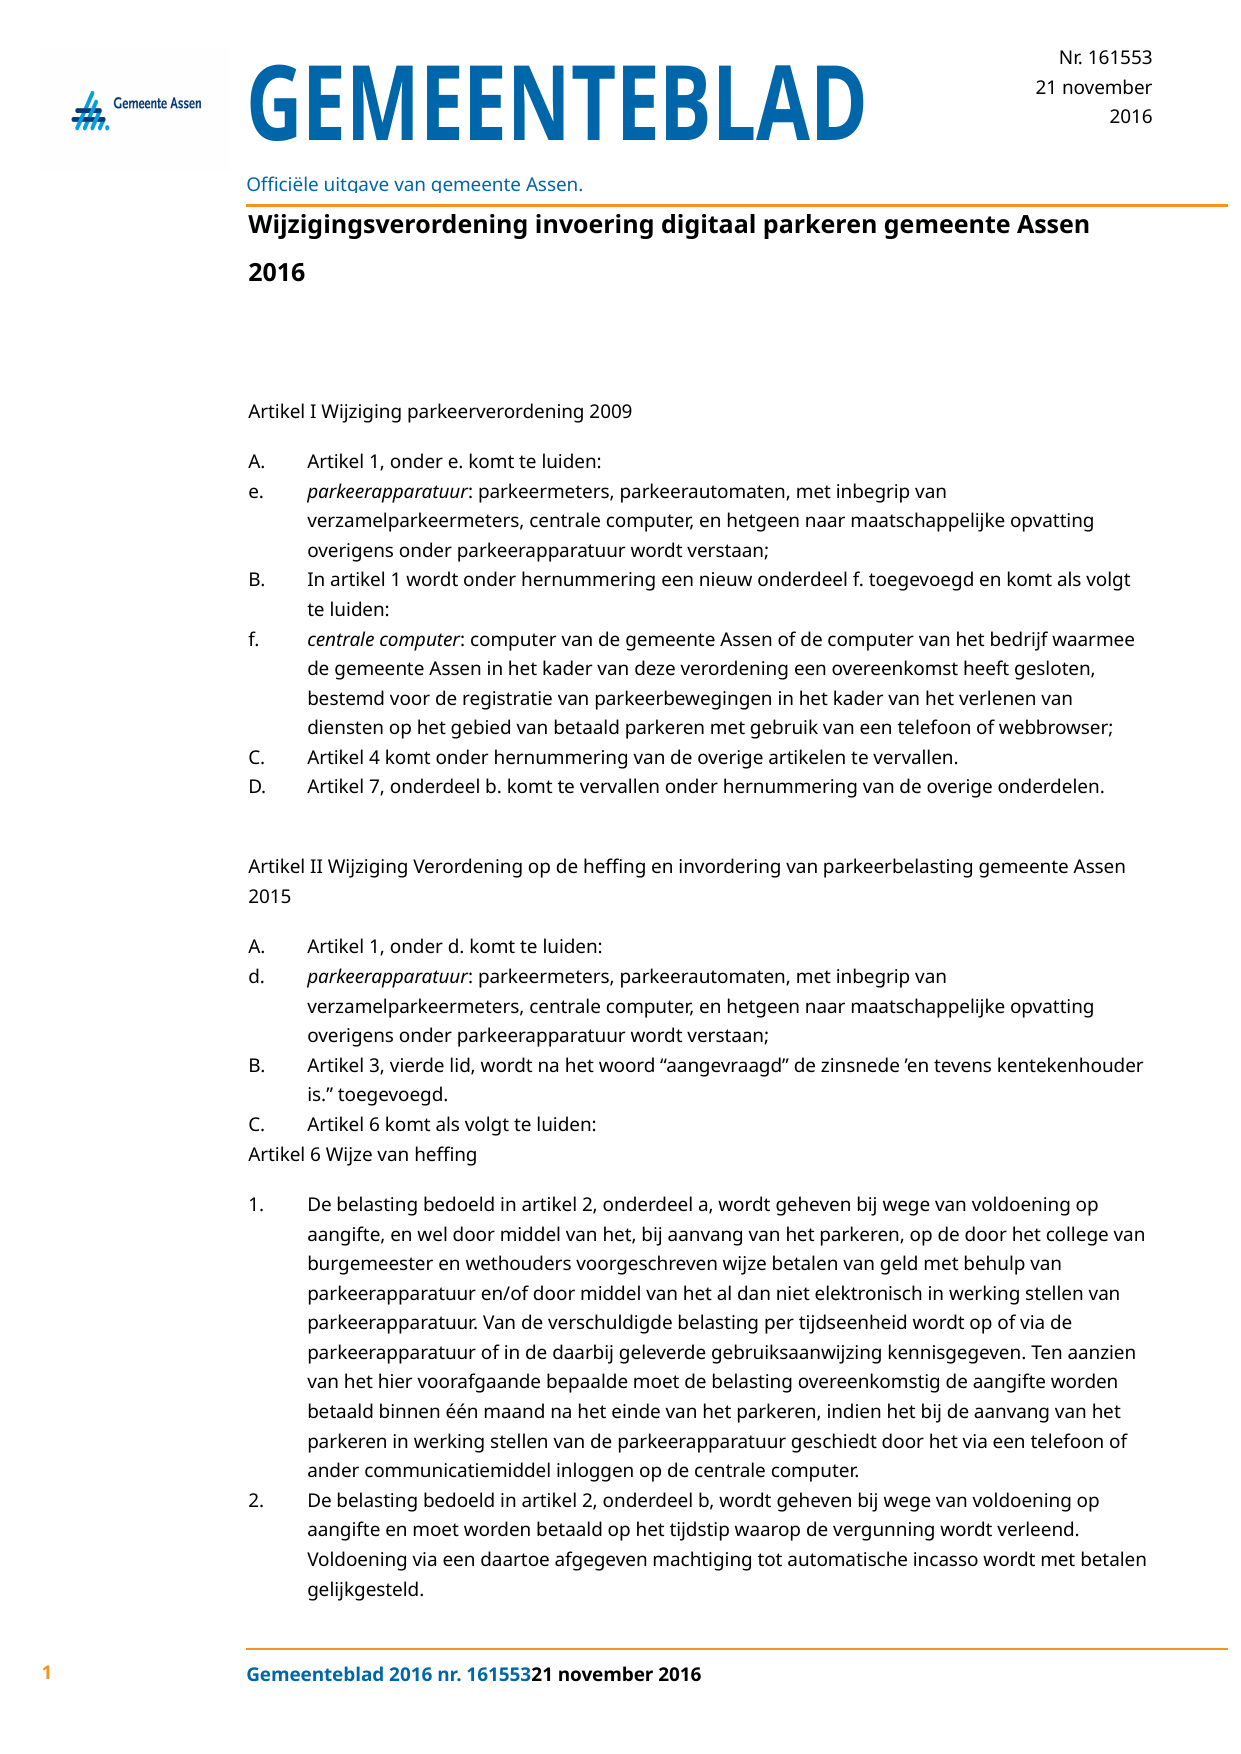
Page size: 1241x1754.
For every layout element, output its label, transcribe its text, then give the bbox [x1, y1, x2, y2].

list Artikel 1, onder e. komt te luiden: [248, 448, 1152, 474]
text Artikel II Wijziging Verordening op de heffing en invordering van parkeerbelasting gemeente Assen 2015 [248, 854, 1152, 909]
text Artikel 6 Wijze van heffing [248, 1141, 1152, 1167]
list Artikel 1, onder d. komt te luiden: [248, 934, 1152, 959]
text Wijzigingsverordening invoering digitaal parkeren gemeente Assen 2016 [248, 207, 1152, 288]
text Artikel I Wijziging parkeerverordening 2009 [248, 398, 1152, 424]
list parkeerapparatuur: parkeermeters, parkeerautomaten, met inbegrip van verzamelparkeermeters, centrale computer, en hetgeen naar maatschappelijke opvatting overigens onder parkeerapparatuur wordt verstaan; [248, 963, 1152, 1048]
list Artikel 6 komt als volgt te luiden: [248, 1111, 1152, 1137]
list In artikel 1 wordt onder hernummering een nieuw onderdeel f. toegevoegd en komt als volgt te luiden: [248, 567, 1152, 622]
list parkeerapparatuur: parkeermeters, parkeerautomaten, met inbegrip van verzamelparkeermeters, centrale computer, en hetgeen naar maatschappelijke opvatting overigens onder parkeerapparatuur wordt verstaan; [248, 478, 1152, 563]
list Artikel 3, vierde lid, wordt na het woord “aangevraagd” de zinsnede ’en tevens kentekenhouder is.” toegevoegd. [248, 1052, 1152, 1107]
list De belasting bedoeld in artikel 2, onderdeel b, wordt geheven bij wege van voldoening op aangifte en moet worden betaald op het tijdstip waarop de vergunning wordt verleend. Voldoening via een daartoe afgegeven machtiging tot automatische incasso wordt met betalen gelijkgesteld. [248, 1487, 1152, 1602]
picture [41, 47, 231, 172]
list Artikel 4 komt onder hernummering van de overige artikelen te vervallen. [248, 744, 1152, 770]
list De belasting bedoeld in artikel 2, onderdeel a, wordt geheven bij wege van voldoening op aangifte, en wel door middel van het, bij aanvang van het parkeren, op de door het college van burgemeester en wethouders voorgeschreven wijze betalen van geld met behulp van parkeerapparatuur en/of door middel van het al dan niet elektronisch in werking stellen van parkeerapparatuur. Van de verschuldigde belasting per tijdseenheid wordt op of via de parkeerapparatuur of in de daarbij geleverde gebruiksaanwijzing kennisgegeven. Ten aanzien van het hier voorafgaande bepaalde moet de belasting overeenkomstig de aangifte worden betaald binnen één maand na het einde van het parkeren, indien het bij de aanvang van het parkeren in werking stellen van de parkeerapparatuur geschiedt door het via een telefoon of ander communicatiemiddel inloggen op de centrale computer. [248, 1191, 1152, 1483]
list Artikel 7, onderdeel b. komt te vervallen onder hernummering van de overige onderdelen. [248, 774, 1152, 799]
list centrale computer: computer van de gemeente Assen of de computer van het bedrijf waarmee de gemeente Assen in het kader van deze verordening een overeenkomst heeft gesloten, bestemd voor de registratie van parkeerbewegingen in het kader van het verlenen van diensten op het gebied van betaald parkeren met gebruik van een telefoon of webbrowser; [248, 626, 1152, 740]
